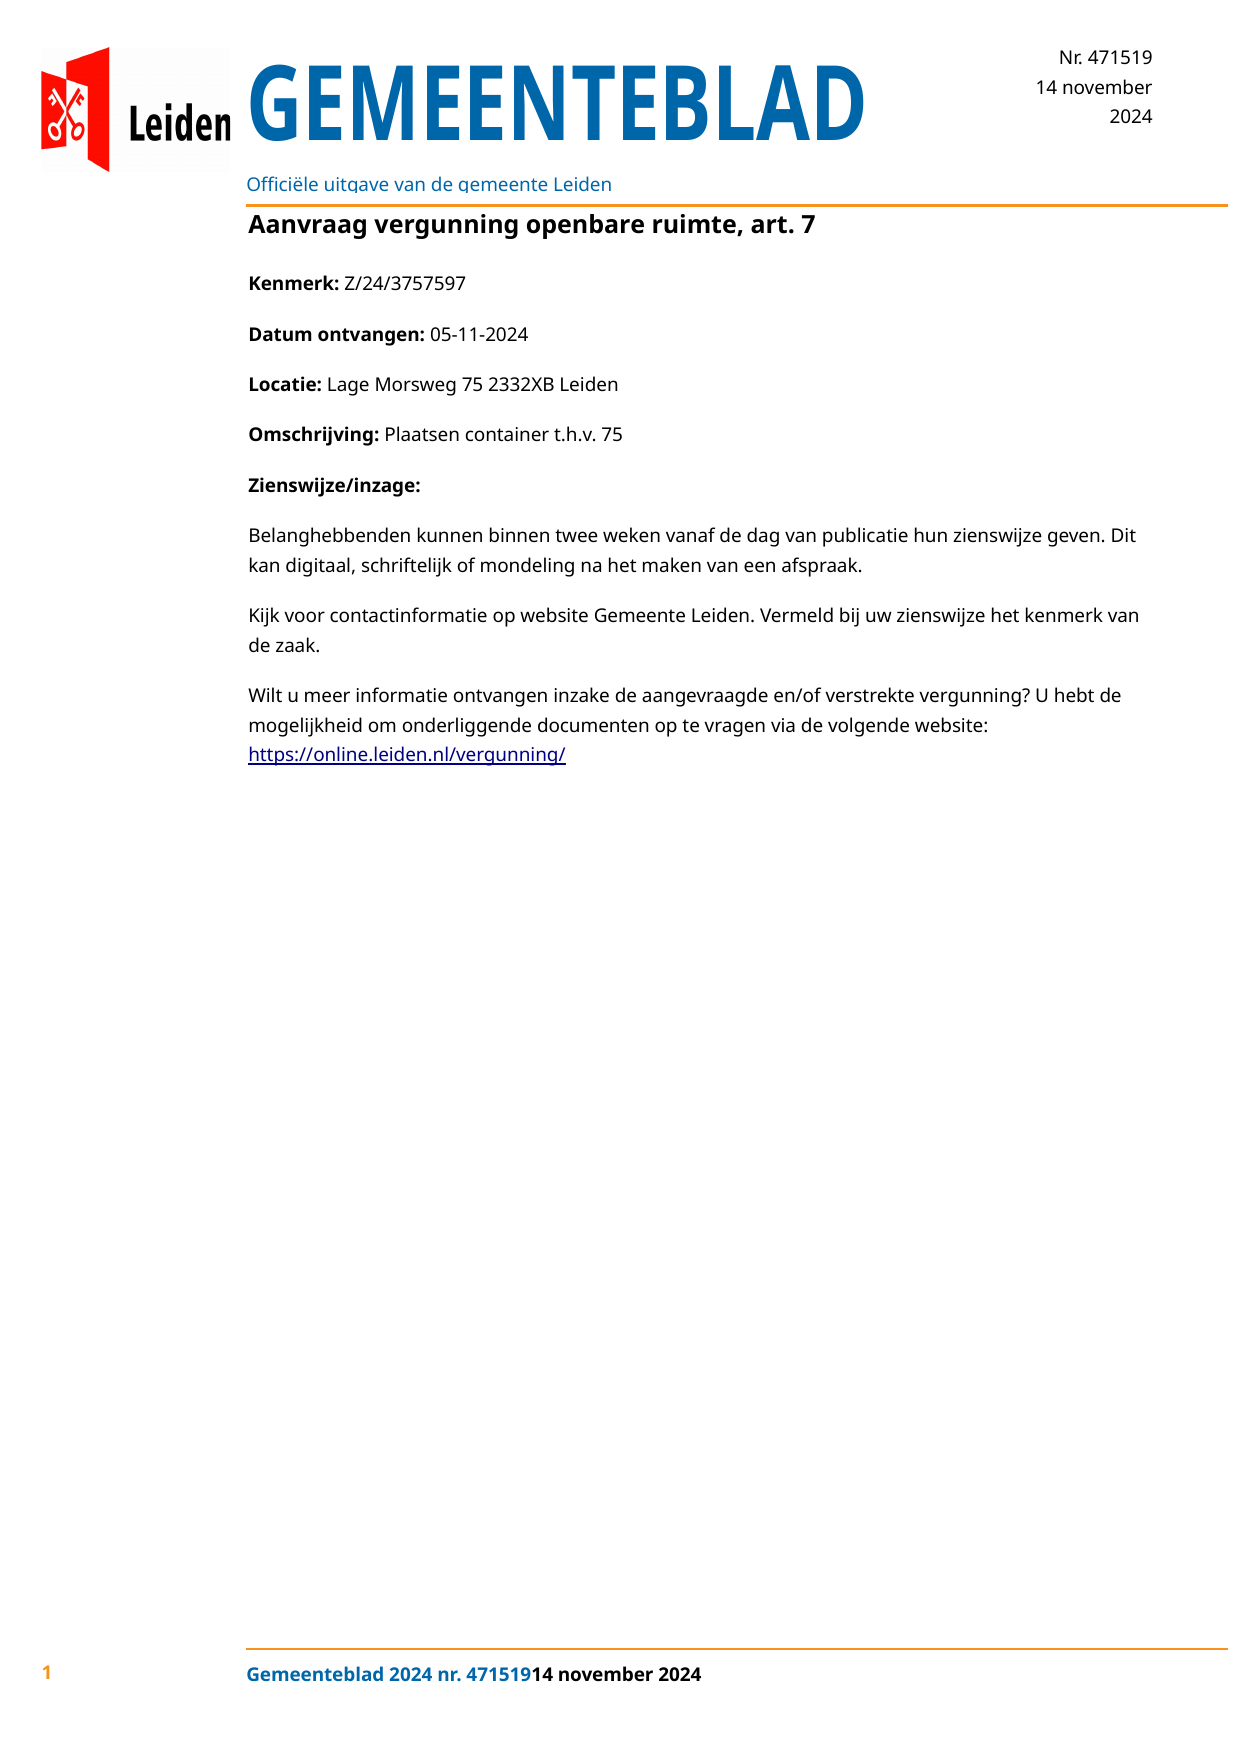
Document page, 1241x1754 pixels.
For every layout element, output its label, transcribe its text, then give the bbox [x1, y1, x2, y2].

text Belanghebbenden kunnen binnen twee weken vanaf de dag van publicatie hun zienswijze geven. Dit kan digitaal, schriftelijk of mondeling na het maken van een afspraak. [248, 522, 1152, 578]
text Datum ontvangen: 05-11-2024 [248, 321, 1152, 346]
text Locatie: Lage Morsweg 75 2332XB Leiden [248, 371, 1152, 397]
picture [41, 47, 231, 172]
text Kijk voor contactinformatie op website Gemeente Leiden. Vermeld bij uw zienswijze het kenmerk van de zaak. [248, 602, 1152, 658]
text Zienswijze/inzage: [248, 472, 1152, 498]
text Wilt u meer informatie ontvangen inzake de aangevraagde en/of verstrekte vergunning? U hebt de mogelijkheid om onderliggende documenten op te vragen via de volgende website: https://online.leiden.nl/vergunning/ [248, 682, 1152, 767]
text Kenmerk: Z/24/3757597 [248, 270, 1152, 296]
text Aanvraag vergunning openbare ruimte, art. 7 [248, 207, 1152, 241]
text Omschrijving: Plaatsen container t.h.v. 75 [248, 422, 1152, 447]
